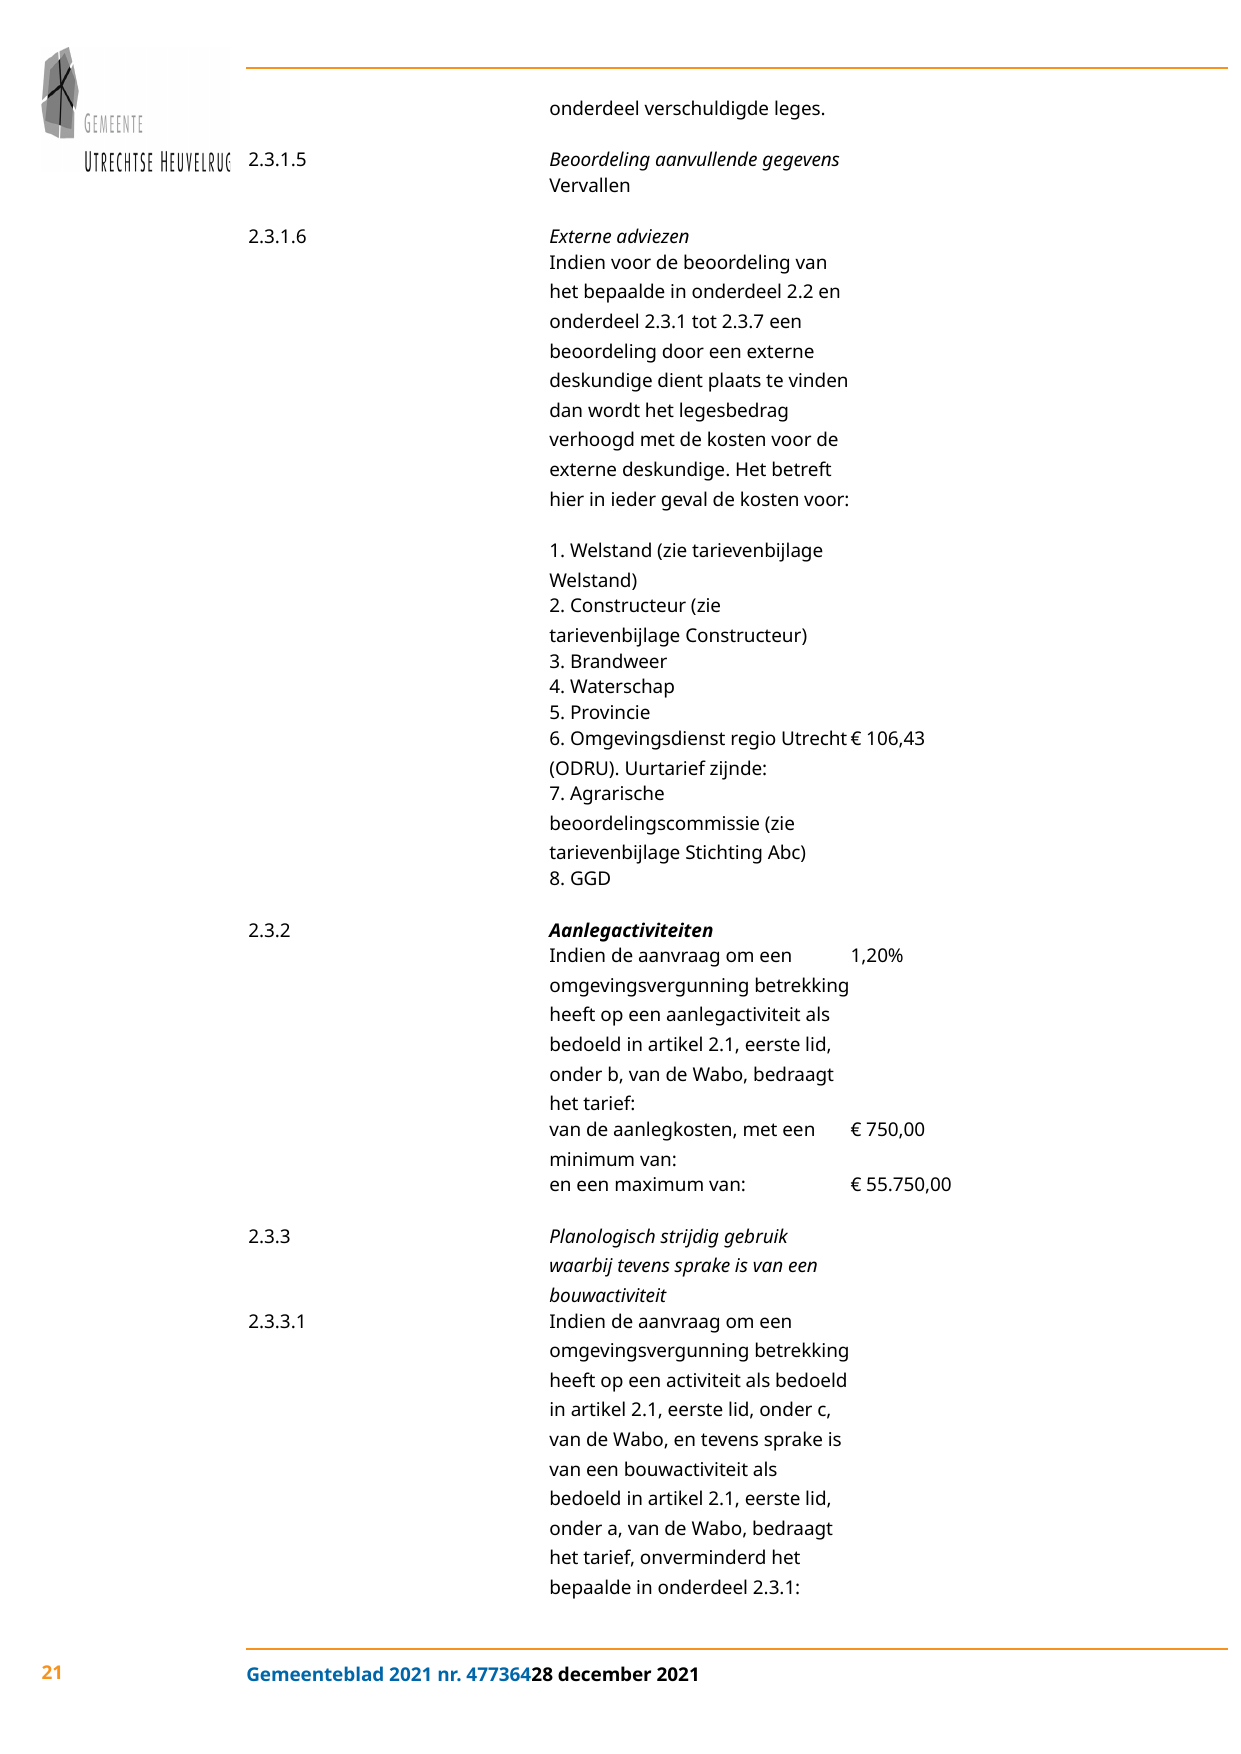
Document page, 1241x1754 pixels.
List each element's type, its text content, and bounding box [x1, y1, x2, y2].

table_cell Beoordeling aanvullende gegevens [549, 146, 850, 172]
table_cell 2.3.1.5 [248, 146, 549, 172]
table_cell Indien de aanvraag om een omgevingsvergunning betrekking heeft op een activiteit als bedoeld in artikel 2.1, eerste lid, onder c, van de Wabo, en tevens sprake is van een bouwactiviteit als bedoeld in artikel 2.1, eerste lid, onder a, van de Wabo, bedraagt het tarief, onverminderd het bepaalde in onderdeel 2.3.1: [549, 1308, 850, 1600]
table_cell onderdeel verschuldigde leges. [549, 95, 850, 121]
table_cell Vervallen [549, 172, 850, 198]
table_cell 1. Welstand (zie tarievenbijlage Welstand) [549, 537, 850, 593]
table_cell [850, 1308, 1152, 1600]
table_cell [248, 865, 549, 891]
table_cell [248, 943, 549, 1197]
table_cell [850, 1223, 1152, 1308]
table_cell 3. Brandweer [549, 648, 850, 674]
picture [41, 47, 231, 172]
table_cell [248, 249, 549, 865]
table_cell [850, 224, 1152, 249]
table_cell en een maximum van: [549, 1171, 850, 1197]
table_cell 1,20% [850, 943, 1152, 1116]
table_cell 5. Provincie [549, 699, 850, 725]
table_cell 2. Constructeur (zie tarievenbijlage Constructeur) [549, 593, 850, 648]
table_cell [850, 512, 1152, 537]
table_cell € 750,00 [850, 1116, 1152, 1171]
table_cell [248, 198, 549, 223]
table_cell 2.3.2 [248, 917, 549, 942]
table_cell 7. Agrarische beoordelingscommissie (zie tarievenbijlage Stichting Abc) [549, 780, 850, 865]
table_cell [850, 593, 1152, 648]
table_cell [248, 1197, 549, 1223]
table_cell [850, 780, 1152, 865]
table_cell [248, 172, 549, 198]
table_cell 2.3.3.1 [248, 1308, 549, 1600]
table_cell [850, 537, 1152, 593]
table_cell [850, 121, 1152, 146]
table_cell [850, 865, 1152, 891]
table_cell van de aanlegkosten, met een minimum van: [549, 1116, 850, 1171]
table_cell 6. Omgevingsdienst regio Utrecht (ODRU). Uurtarief zijnde: [549, 725, 850, 780]
table_cell [850, 674, 1152, 699]
table_cell [248, 121, 549, 146]
table_cell € 55.750,00 [850, 1171, 1152, 1197]
table_cell 2.3.3 [248, 1223, 549, 1308]
table_cell [850, 172, 1152, 198]
table_cell [549, 1197, 850, 1223]
table_cell Planologisch strijdig gebruik waarbij tevens sprake is van een bouwactiviteit [549, 1223, 850, 1308]
table_cell [549, 121, 850, 146]
table_cell Aanlegactiviteiten [549, 917, 850, 942]
table_cell [850, 146, 1152, 172]
table_cell 2.3.1.6 [248, 224, 549, 249]
table_cell 4. Waterschap [549, 674, 850, 699]
table_cell [248, 95, 549, 121]
table_cell € 106,43 [850, 725, 1152, 780]
table_cell [850, 648, 1152, 674]
table_cell [850, 891, 1152, 917]
table_cell [549, 891, 850, 917]
table_cell [248, 891, 549, 917]
table_cell [549, 198, 850, 223]
table_cell [850, 917, 1152, 942]
table_cell Externe adviezen [549, 224, 850, 249]
table_cell [850, 699, 1152, 725]
table_cell [850, 249, 1152, 512]
table_cell [850, 1197, 1152, 1223]
table_cell [549, 512, 850, 537]
table_cell [850, 198, 1152, 223]
table_cell Indien voor de beoordeling van het bepaalde in onderdeel 2.2 en onderdeel 2.3.1 tot 2.3.7 een beoordeling door een externe deskundige dient plaats te vinden dan wordt het legesbedrag verhoogd met de kosten voor de externe deskundige. Het betreft hier in ieder geval de kosten voor: [549, 249, 850, 512]
table_cell Indien de aanvraag om een omgevingsvergunning betrekking heeft op een aanlegactiviteit als bedoeld in artikel 2.1, eerste lid, onder b, van de Wabo, bedraagt het tarief: [549, 943, 850, 1116]
table_cell 8. GGD [549, 865, 850, 891]
table_cell [850, 95, 1152, 121]
